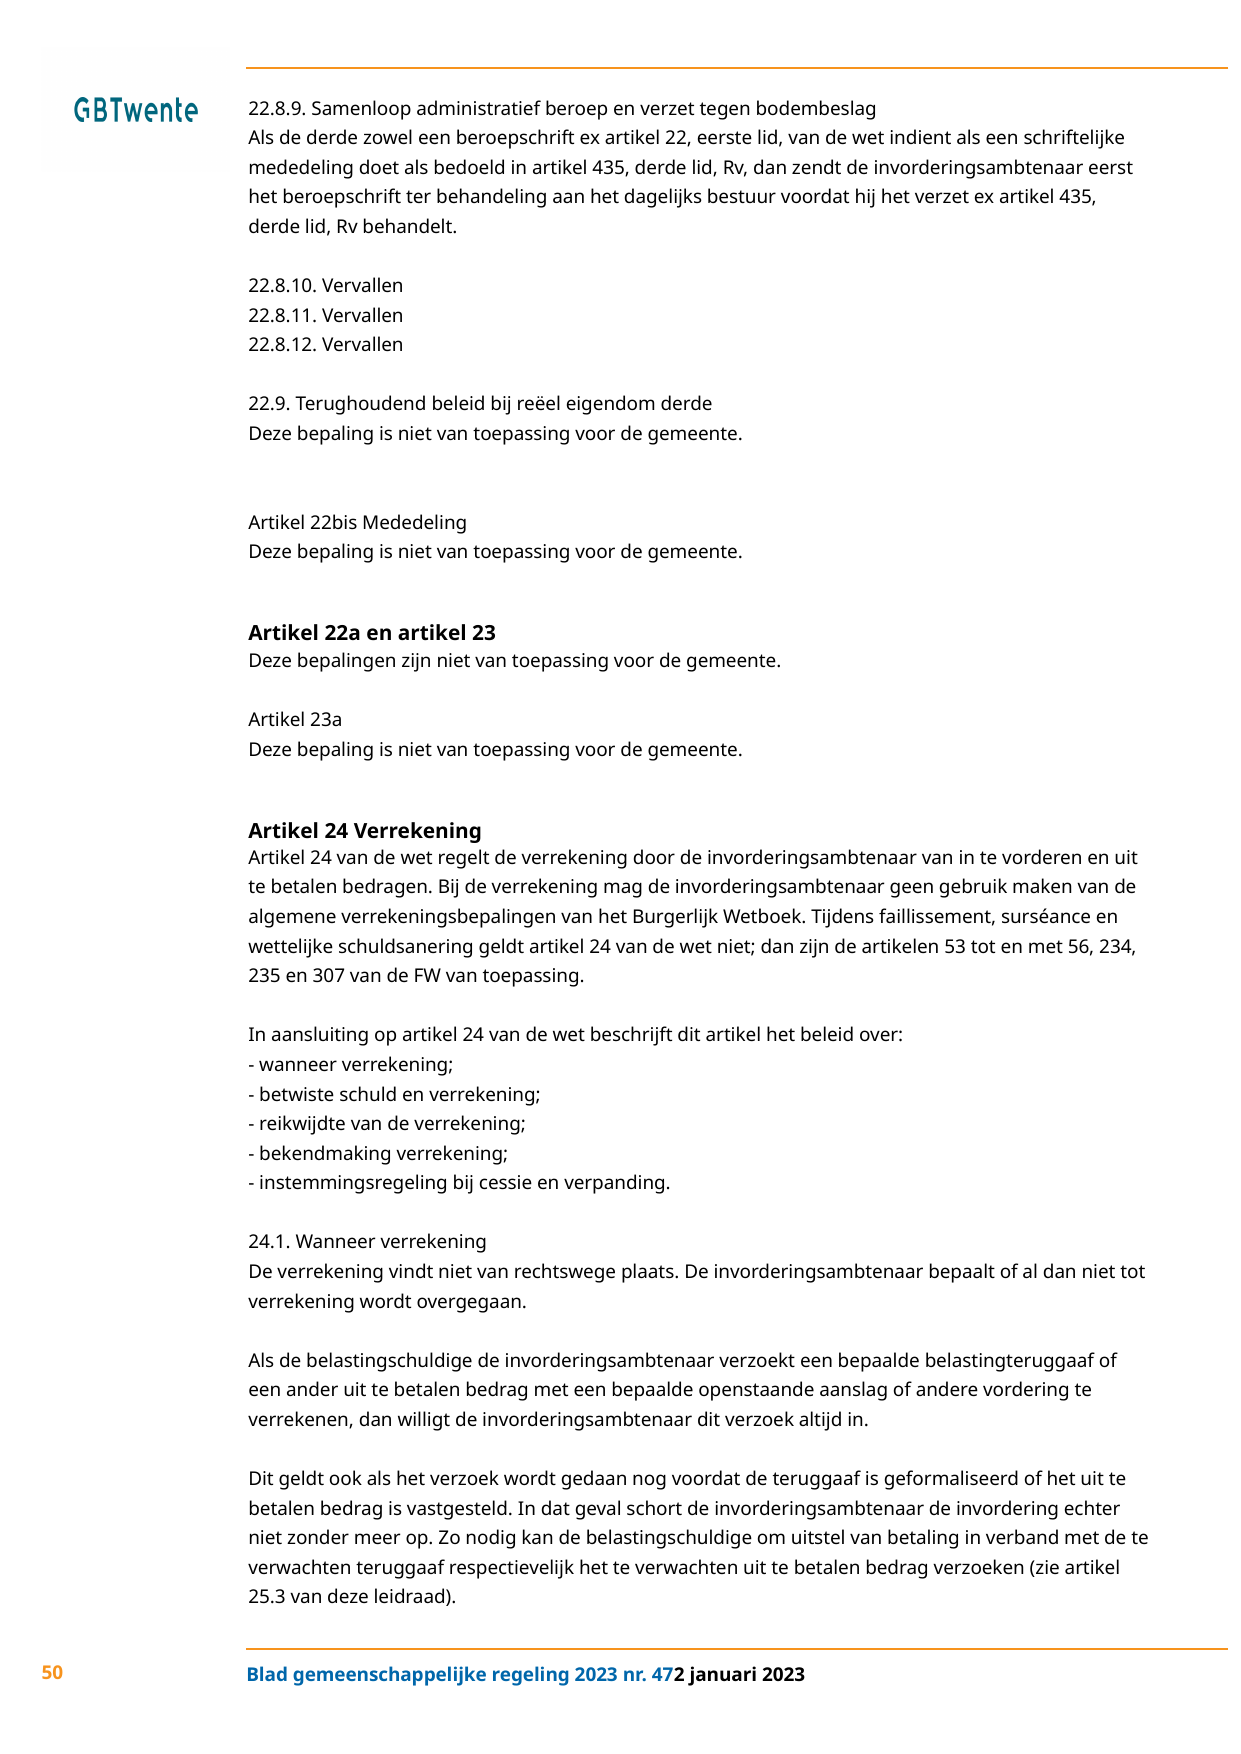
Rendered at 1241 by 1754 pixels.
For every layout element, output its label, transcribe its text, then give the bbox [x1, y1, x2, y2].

text Deze bepalingen zijn niet van toepassing voor de gemeente. [248, 647, 1152, 673]
text 24.1. Wanneer verrekening [248, 1229, 1152, 1254]
text Deze bepaling is niet van toepassing voor de gemeente. [248, 736, 1152, 761]
picture [41, 47, 231, 172]
text Als de belastingschuldige de invorderingsambtenaar verzoekt een bepaalde belastingteruggaaf of een ander uit te betalen bedrag met een bepaalde openstaande aanslag of andere vordering te verrekenen, dan willigt de invorderingsambtenaar dit verzoek altijd in. [248, 1347, 1152, 1432]
text 22.8.12. Vervallen [248, 331, 1152, 357]
text In aansluiting op artikel 24 van de wet beschrijft dit artikel het beleid over: [248, 1022, 1152, 1047]
text Deze bepaling is niet van toepassing voor de gemeente. [248, 420, 1152, 446]
text Artikel 24 van de wet regelt de verrekening door de invorderingsambtenaar van in te vorderen en uit te betalen bedragen. Bij de verrekening mag de invorderingsambtenaar geen gebruik maken van de algemene verrekeningsbepalingen van het Burgerlijk Wetboek. Tijdens faillissement, surséance en wettelijke schuldsanering geldt artikel 24 van de wet niet; dan zijn de artikelen 53 tot en met 56, 234, 235 en 307 van de FW van toepassing. [248, 844, 1152, 988]
text Artikel 23a [248, 706, 1152, 732]
text 22.9. Terughoudend beleid bij reëel eigendom derde [248, 391, 1152, 416]
text Artikel 22bis Mededeling [248, 509, 1152, 535]
text Als de derde zowel een beroepschrift ex artikel 22, eerste lid, van de wet indient als een schriftelijke mededeling doet als bedoeld in artikel 435, derde lid, Rv, dan zendt de invorderingsambtenaar eerst het beroepschrift ter behandeling aan het dagelijks bestuur voordat hij het verzet ex artikel 435, derde lid, Rv behandelt. [248, 124, 1152, 239]
text Dit geldt ook als het verzoek wordt gedaan nog voordat de teruggaaf is geformaliseerd of het uit te betalen bedrag is vastgesteld. In dat geval schort de invorderingsambtenaar de invordering echter niet zonder meer op. Zo nodig kan de belastingschuldige om uitstel van betaling in verband met de te verwachten teruggaaf respectievelijk het te verwachten uit te betalen bedrag verzoeken (zie artikel 25.3 van deze leidraad). [248, 1465, 1152, 1609]
text - reikwijdte van de verrekening; [248, 1110, 1152, 1136]
text Artikel 22a en artikel 23 [248, 618, 1152, 647]
text De verrekening vindt niet van rechtswege plaats. De invorderingsambtenaar bepaalt of al dan niet tot verrekening wordt overgegaan. [248, 1258, 1152, 1314]
text 22.8.11. Vervallen [248, 302, 1152, 328]
text - wanneer verrekening; [248, 1051, 1152, 1077]
text - instemmingsregeling bij cessie en verpanding. [248, 1169, 1152, 1195]
text - bekendmaking verrekening; [248, 1140, 1152, 1166]
text Deze bepaling is niet van toepassing voor de gemeente. [248, 538, 1152, 564]
text - betwiste schuld en verrekening; [248, 1081, 1152, 1107]
text Artikel 24 Verrekening [248, 816, 1152, 844]
text 22.8.10. Vervallen [248, 272, 1152, 298]
text 22.8.9. Samenloop administratief beroep en verzet tegen bodembeslag [248, 95, 1152, 121]
